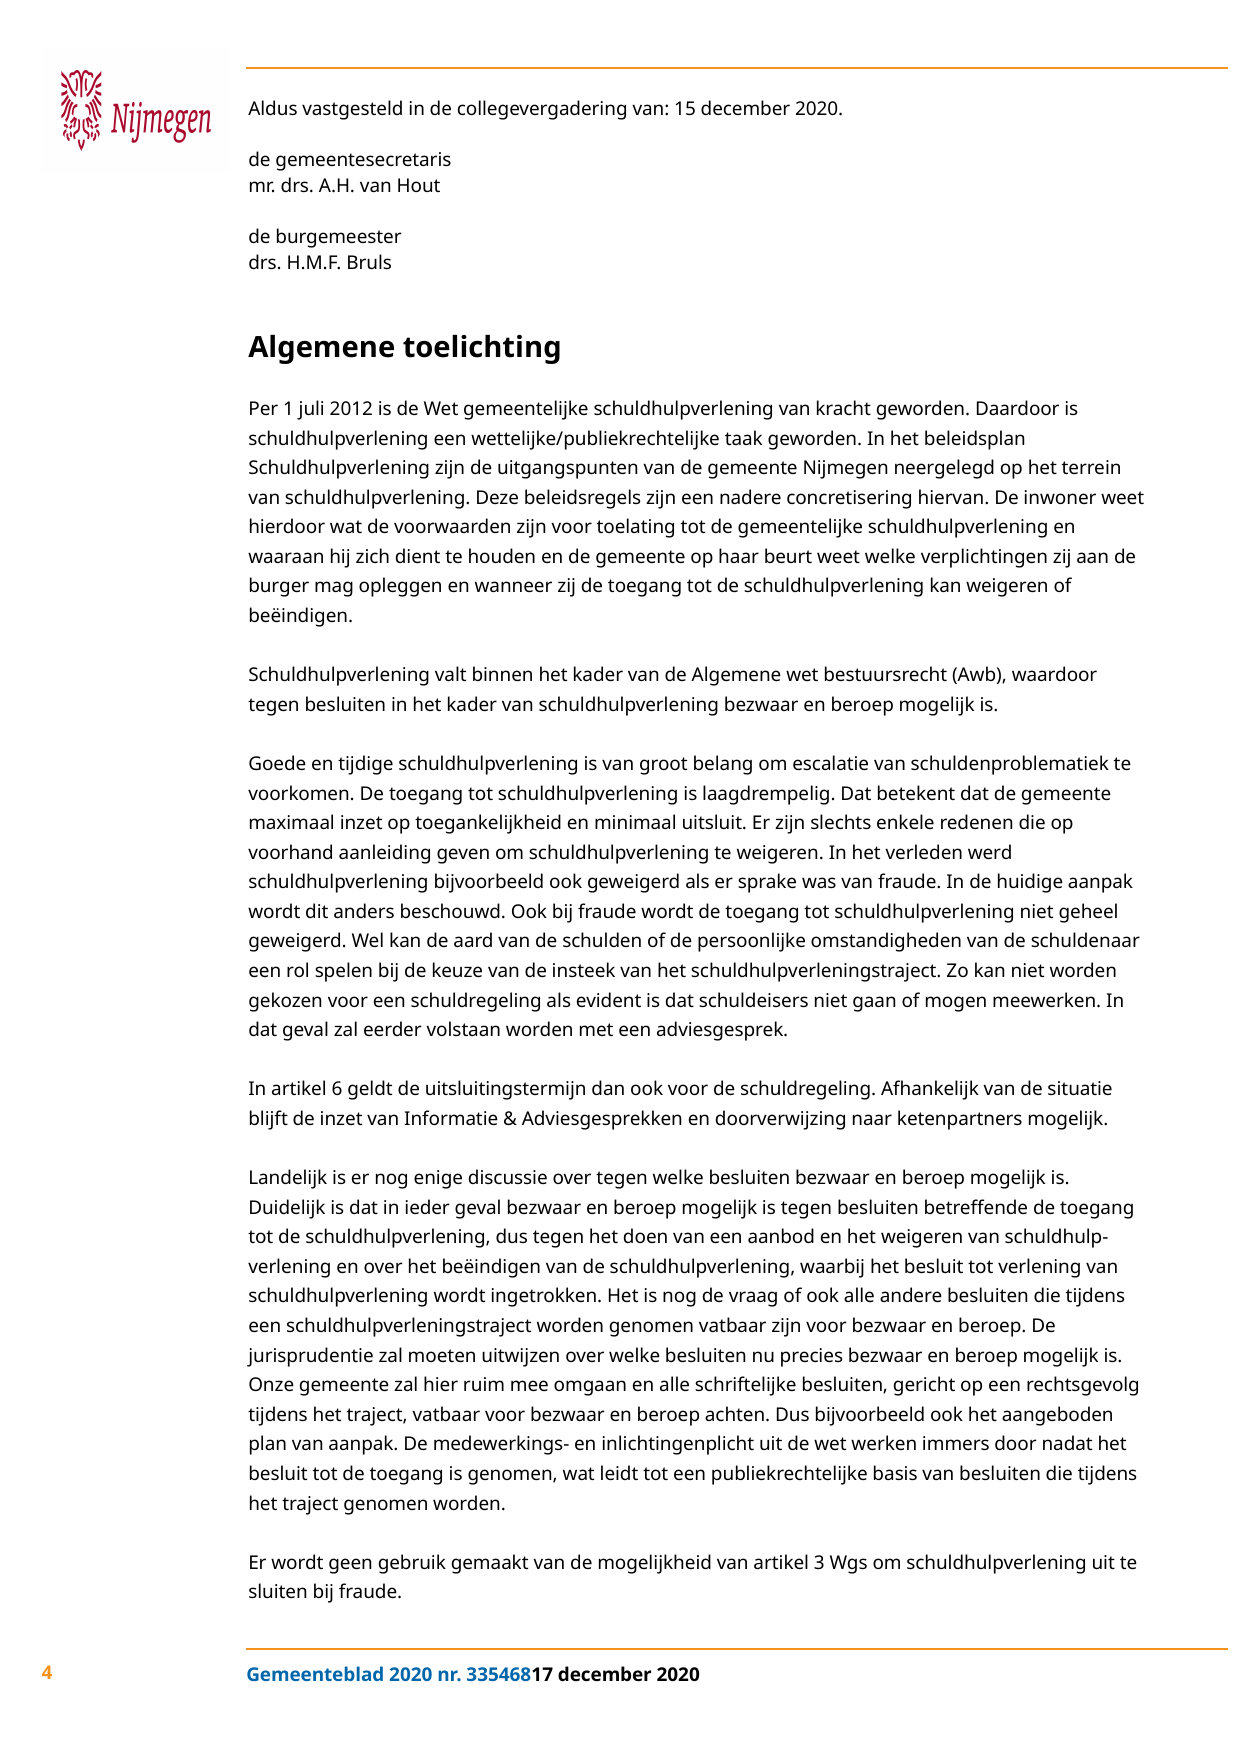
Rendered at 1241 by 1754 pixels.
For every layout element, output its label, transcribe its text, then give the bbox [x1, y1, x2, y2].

text de burgemeester [248, 223, 1152, 249]
text Aldus vastgesteld in de collegevergadering van: 15 december 2020. [248, 95, 1152, 121]
text Landelijk is er nog enige discussie over tegen welke besluiten bezwaar en beroep mogelijk is. Duidelijk is dat in ieder geval bezwaar en beroep mogelijk is tegen besluiten betreffende de toegang tot de schuldhulpverlening, dus tegen het doen van een aanbod en het weigeren van schuldhulp-verlening en over het beëindigen van de schuldhulpverlening, waarbij het besluit tot verlening van schuldhulpverlening wordt ingetrokken. Het is nog de vraag of ook alle andere besluiten die tijdens een schuldhulpverleningstraject worden genomen vatbaar zijn voor bezwaar en beroep. De jurisprudentie zal moeten uitwijzen over welke besluiten nu precies bezwaar en beroep mogelijk is. Onze gemeente zal hier ruim mee omgaan en alle schriftelijke besluiten, gericht op een rechtsgevolg tijdens het traject, vatbaar voor bezwaar en beroep achten. Dus bijvoorbeeld ook het aangeboden plan van aanpak. De medewerkings- en inlichtingenplicht uit de wet werken immers door nadat het besluit tot de toegang is genomen, wat leidt tot een publiekrechtelijke basis van besluiten die tijdens het traject genomen worden. [248, 1164, 1152, 1516]
text mr. drs. A.H. van Hout [248, 172, 1152, 198]
text Goede en tijdige schuldhulpverlening is van groot belang om escalatie van schuldenproblematiek te voorkomen. De toegang tot schuldhulpverlening is laagdrempelig. Dat betekent dat de gemeente maximaal inzet op toegankelijkheid en minimaal uitsluit. Er zijn slechts enkele redenen die op voorhand aanleiding geven om schuldhulpverlening te weigeren. In het verleden werd schuldhulpverlening bijvoorbeeld ook geweigerd als er sprake was van fraude. In de huidige aanpak wordt dit anders beschouwd. Ook bij fraude wordt de toegang tot schuldhulpverlening niet geheel geweigerd. Wel kan de aard van de schulden of de persoonlijke omstandigheden van de schuldenaar een rol spelen bij de keuze van de insteek van het schuldhulpverleningstraject. Zo kan niet worden gekozen voor een schuldregeling als evident is dat schuldeisers niet gaan of mogen meewerken. In dat geval zal eerder volstaan worden met een adviesgesprek. [248, 750, 1152, 1042]
text In artikel 6 geldt de uitsluitingstermijn dan ook voor de schuldregeling. Afhankelijk van de situatie blijft de inzet van Informatie & Adviesgesprekken en doorverwijzing naar ketenpartners mogelijk. [248, 1076, 1152, 1131]
text de gemeentesecretaris [248, 146, 1152, 172]
text Per 1 juli 2012 is de Wet gemeentelijke schuldhulpverlening van kracht geworden. Daardoor is schuldhulpverlening een wettelijke/publiekrechtelijke taak geworden. In het beleidsplan Schuldhulpverlening zijn de uitgangspunten van de gemeente Nijmegen neergelegd op het terrein van schuldhulpverlening. Deze beleidsregels zijn een nadere concretisering hiervan. De inwoner weet hierdoor wat de voorwaarden zijn voor toelating tot de gemeentelijke schuldhulpverlening en waaraan hij zich dient te houden en de gemeente op haar beurt weet welke verplichtingen zij aan de burger mag opleggen en wanneer zij de toegang tot de schuldhulpverlening kan weigeren of beëindigen. [248, 395, 1152, 628]
text Schuldhulpverlening valt binnen het kader van de Algemene wet bestuursrecht (Awb), waardoor tegen besluiten in het kader van schuldhulpverlening bezwaar en beroep mogelijk is. [248, 661, 1152, 717]
text Er wordt geen gebruik gemaakt van de mogelijkheid van artikel 3 Wgs om schuldhulpverlening uit te sluiten bij fraude. [248, 1549, 1152, 1604]
picture [41, 47, 231, 172]
text drs. H.M.F. Bruls [248, 249, 1152, 275]
text Algemene toelichting [248, 326, 1152, 366]
